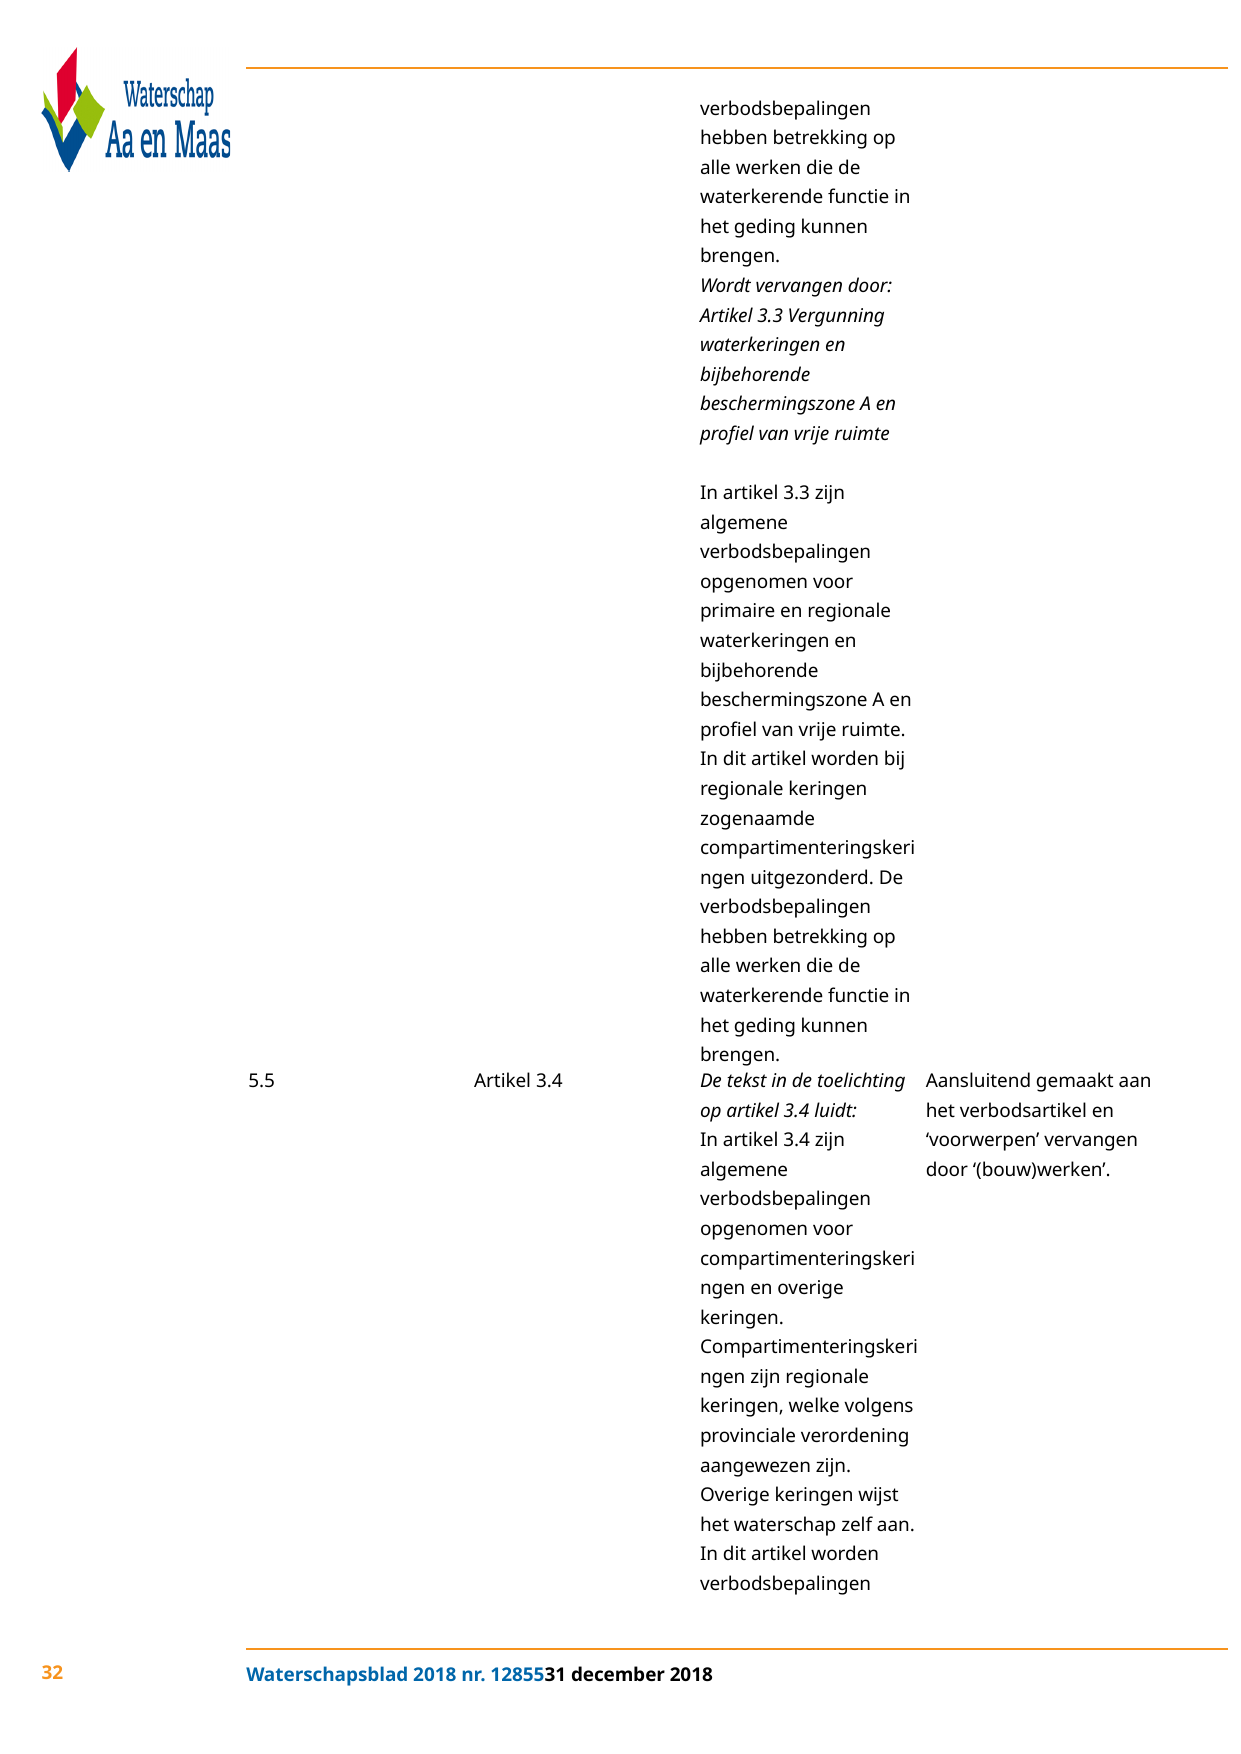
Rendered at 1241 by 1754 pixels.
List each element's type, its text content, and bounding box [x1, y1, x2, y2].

table_cell [474, 95, 700, 1067]
table_cell De tekst in de toelichting op artikel 3.4 luidt: In artikel 3.4 zijn algemene verbodsbepalingen opgenomen voor compartimenteringskeringen en overige keringen. Compartimenteringskeringen zijn regionale keringen, welke volgens provinciale verordening aangewezen zijn. Overige keringen wijst het waterschap zelf aan. In dit artikel worden verbodsbepalingen [700, 1067, 926, 1596]
table_cell 5.5 [248, 1067, 474, 1596]
table_cell Aansluitend gemaakt aan het verbodsartikel en ‘voorwerpen’ vervangen door ‘(bouw)werken’. [926, 1067, 1152, 1596]
table_cell verbodsbepalingen hebben betrekking op alle werken die de waterkerende functie in het geding kunnen brengen. Wordt vervangen door: Artikel 3.3 Vergunning waterkeringen en bijbehorende beschermingszone A en profiel van vrije ruimte In artikel 3.3 zijn algemene verbodsbepalingen opgenomen voor primaire en regionale waterkeringen en bijbehorende beschermingszone A en profiel van vrije ruimte. In dit artikel worden bij regionale keringen zogenaamde compartimenteringskeringen uitgezonderd. De verbodsbepalingen hebben betrekking op alle werken die de waterkerende functie in het geding kunnen brengen. [700, 95, 926, 1067]
picture [41, 47, 231, 172]
table_cell [926, 95, 1152, 1067]
table_cell [248, 95, 474, 1067]
table_cell Artikel 3.4 [474, 1067, 700, 1596]
